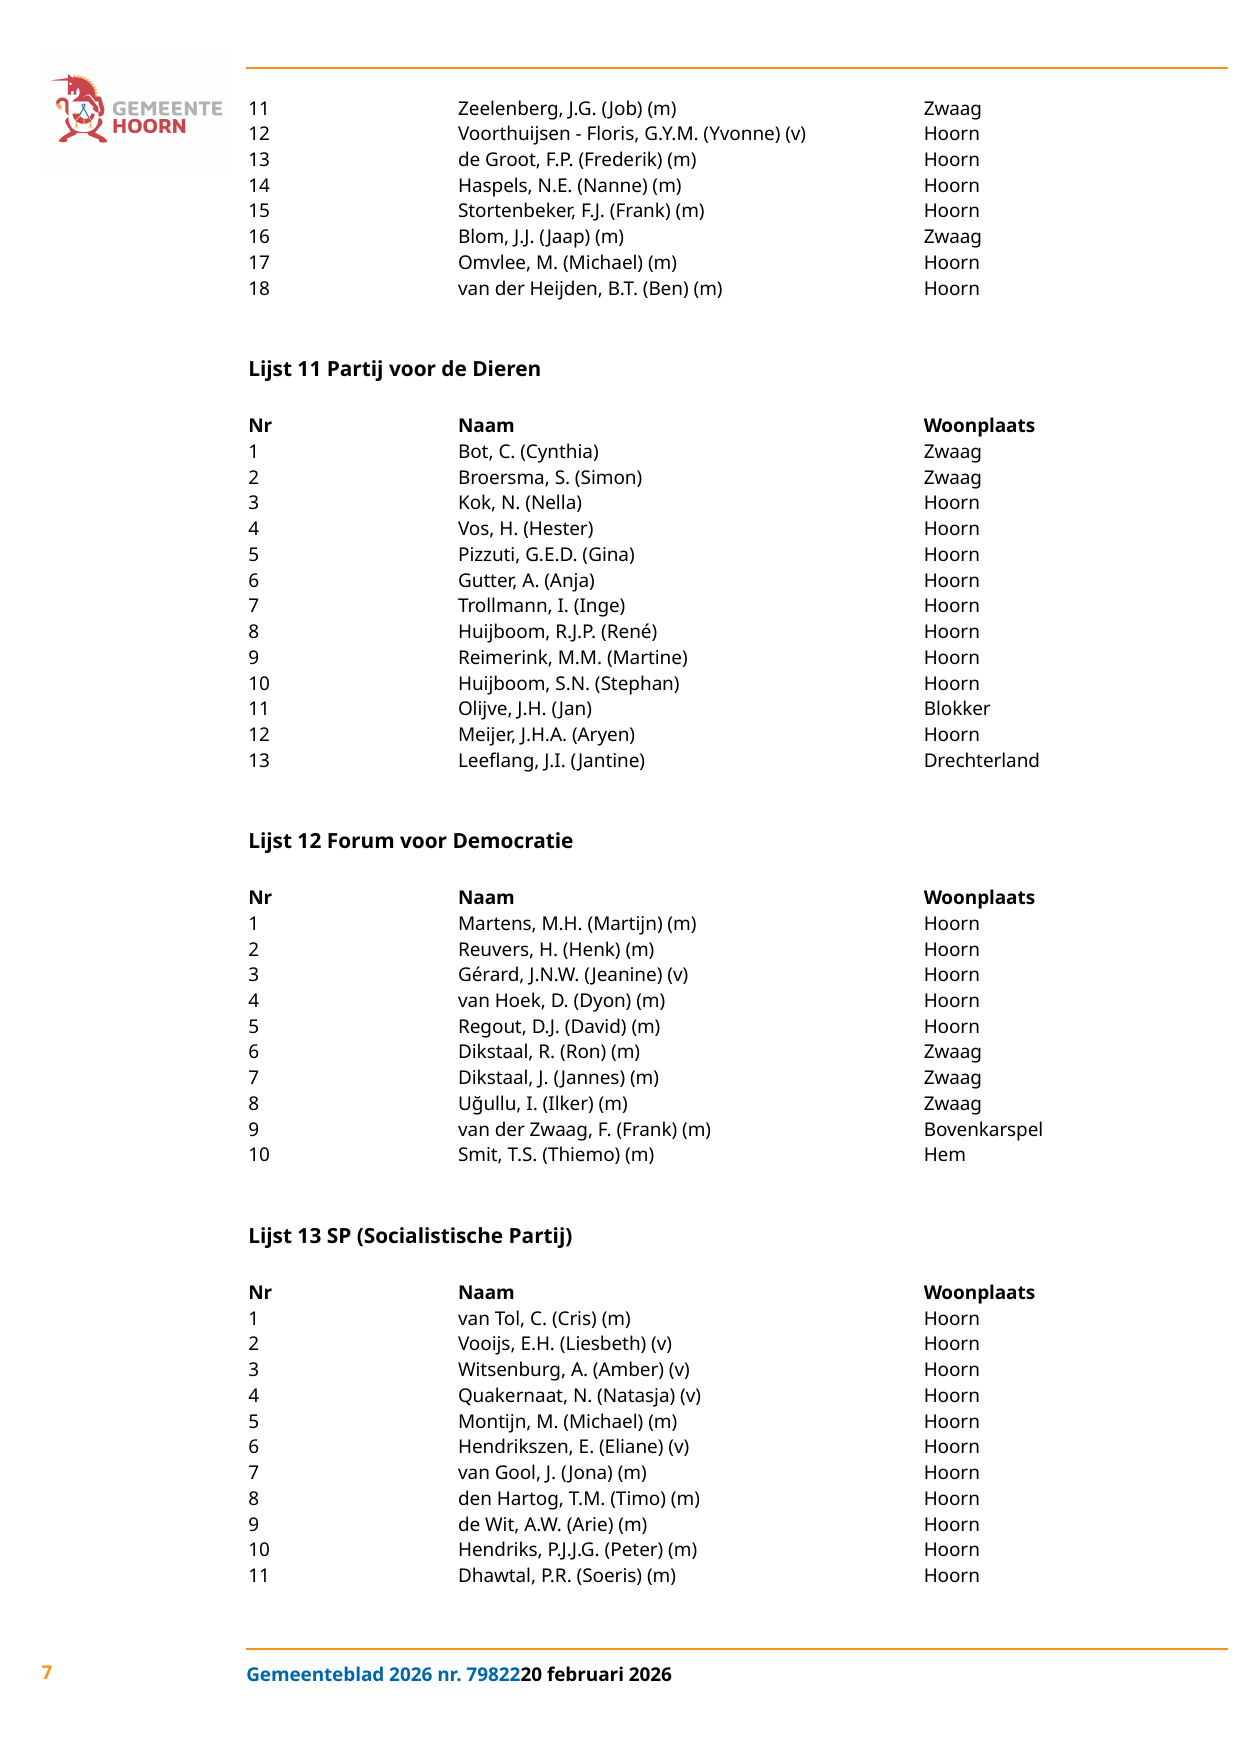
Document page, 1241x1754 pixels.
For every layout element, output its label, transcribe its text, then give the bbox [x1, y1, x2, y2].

table_cell 6 [248, 1434, 458, 1459]
table_cell 9 [248, 644, 458, 670]
table_cell 8 [248, 1090, 458, 1116]
table_cell Hoorn [924, 515, 1152, 541]
table_cell Hoorn [924, 1434, 1152, 1459]
table_cell Kok, N. (Nella) [458, 490, 923, 515]
table_cell 11 [248, 695, 458, 721]
table_cell Hendriks, P.J.J.G. (Peter) (m) [458, 1536, 923, 1562]
table_cell 9 [248, 1511, 458, 1536]
table_cell Hoorn [924, 121, 1152, 146]
text Lijst 13 SP (Socialistische Partij) [248, 1221, 1152, 1249]
table_cell van der Heijden, B.T. (Ben) (m) [458, 275, 923, 301]
table_cell Huijboom, S.N. (Stephan) [458, 670, 923, 695]
table_cell Bot, C. (Cynthia) [458, 438, 923, 464]
picture [41, 47, 231, 172]
table_cell 18 [248, 275, 458, 301]
table_cell 8 [248, 618, 458, 644]
table_cell Hoorn [924, 1356, 1152, 1382]
table_cell Zwaag [924, 1065, 1152, 1090]
text Lijst 11 Partij voor de Dieren [248, 354, 1152, 383]
table_cell Hoorn [924, 1485, 1152, 1511]
table_cell 1 [248, 1305, 458, 1331]
table_header Woonplaats [924, 413, 1152, 438]
table_cell Zwaag [924, 1039, 1152, 1064]
table_cell Hoorn [924, 1536, 1152, 1562]
table_cell Hoorn [924, 1305, 1152, 1331]
table_cell Bovenkarspel [924, 1116, 1152, 1142]
table_cell Montijn, M. (Michael) (m) [458, 1408, 923, 1433]
table_cell Omvlee, M. (Michael) (m) [458, 249, 923, 275]
table_cell Haspels, N.E. (Nanne) (m) [458, 172, 923, 198]
table_cell 4 [248, 515, 458, 541]
table_cell Reuvers, H. (Henk) (m) [458, 936, 923, 962]
table_cell 9 [248, 1116, 458, 1142]
table_cell 6 [248, 1039, 458, 1064]
table_cell Meijer, J.H.A. (Aryen) [458, 721, 923, 747]
table_cell 15 [248, 198, 458, 223]
table_cell Hoorn [924, 249, 1152, 275]
table_cell 12 [248, 721, 458, 747]
table_cell van der Zwaag, F. (Frank) (m) [458, 1116, 923, 1142]
table_cell Vooijs, E.H. (Liesbeth) (v) [458, 1331, 923, 1356]
table_cell Hendrikszen, E. (Eliane) (v) [458, 1434, 923, 1459]
table_header Naam [458, 884, 923, 910]
table_cell 3 [248, 1356, 458, 1382]
table_cell Quakernaat, N. (Natasja) (v) [458, 1382, 923, 1408]
table_cell Hoorn [924, 987, 1152, 1013]
table_cell 16 [248, 224, 458, 249]
table_cell Zwaag [924, 224, 1152, 249]
table_cell Gutter, A. (Anja) [458, 567, 923, 592]
table_cell 1 [248, 910, 458, 936]
table_cell van Hoek, D. (Dyon) (m) [458, 987, 923, 1013]
table_cell 10 [248, 670, 458, 695]
table_cell van Gool, J. (Jona) (m) [458, 1459, 923, 1485]
table_cell 5 [248, 1013, 458, 1039]
table_cell Hoorn [924, 172, 1152, 198]
table_cell 4 [248, 987, 458, 1013]
table_cell Hoorn [924, 593, 1152, 618]
table_cell Blom, J.J. (Jaap) (m) [458, 224, 923, 249]
table_cell de Groot, F.P. (Frederik) (m) [458, 146, 923, 172]
table_cell 3 [248, 490, 458, 515]
table_cell Hoorn [924, 670, 1152, 695]
table_cell 5 [248, 1408, 458, 1433]
table_cell 7 [248, 1065, 458, 1090]
table_cell Pizzuti, G.E.D. (Gina) [458, 541, 923, 567]
table_cell 17 [248, 249, 458, 275]
table_cell Hoorn [924, 1562, 1152, 1588]
table_cell 12 [248, 121, 458, 146]
table_cell Blokker [924, 695, 1152, 721]
table_cell 13 [248, 146, 458, 172]
table_header Woonplaats [924, 1279, 1152, 1305]
table_cell Hoorn [924, 962, 1152, 987]
table_cell 13 [248, 747, 458, 773]
table_cell Hoorn [924, 567, 1152, 592]
table_cell Drechterland [924, 747, 1152, 773]
table_cell Voorthuijsen - Floris, G.Y.M. (Yvonne) (v) [458, 121, 923, 146]
table_cell Stortenbeker, F.J. (Frank) (m) [458, 198, 923, 223]
table_cell Zwaag [924, 464, 1152, 489]
table_cell Dikstaal, J. (Jannes) (m) [458, 1065, 923, 1090]
table_cell Witsenburg, A. (Amber) (v) [458, 1356, 923, 1382]
table_cell Hoorn [924, 275, 1152, 301]
table_header Nr [248, 413, 458, 438]
table_cell Hoorn [924, 1331, 1152, 1356]
table_cell 1 [248, 438, 458, 464]
table_cell Huijboom, R.J.P. (René) [458, 618, 923, 644]
table_cell Hoorn [924, 146, 1152, 172]
table_cell Uğullu, I. (Ilker) (m) [458, 1090, 923, 1116]
table_cell Leeflang, J.I. (Jantine) [458, 747, 923, 773]
table_cell 11 [248, 95, 458, 121]
table_header Woonplaats [924, 884, 1152, 910]
table_header Nr [248, 1279, 458, 1305]
table_cell Zwaag [924, 1090, 1152, 1116]
table_cell 7 [248, 1459, 458, 1485]
table_cell 3 [248, 962, 458, 987]
table_header Naam [458, 1279, 923, 1305]
table_cell Trollmann, I. (Inge) [458, 593, 923, 618]
table_cell 7 [248, 593, 458, 618]
table_cell Hoorn [924, 721, 1152, 747]
table_cell 2 [248, 1331, 458, 1356]
table_cell den Hartog, T.M. (Timo) (m) [458, 1485, 923, 1511]
table_cell Hoorn [924, 618, 1152, 644]
table_cell 5 [248, 541, 458, 567]
table_cell Hoorn [924, 1459, 1152, 1485]
table_cell de Wit, A.W. (Arie) (m) [458, 1511, 923, 1536]
table_cell 2 [248, 936, 458, 962]
table_cell Regout, D.J. (David) (m) [458, 1013, 923, 1039]
table_cell 14 [248, 172, 458, 198]
table_header Nr [248, 884, 458, 910]
table_cell Gérard, J.N.W. (Jeanine) (v) [458, 962, 923, 987]
table_cell Hoorn [924, 1511, 1152, 1536]
table_cell Reimerink, M.M. (Martine) [458, 644, 923, 670]
table_cell Broersma, S. (Simon) [458, 464, 923, 489]
table_cell Hoorn [924, 198, 1152, 223]
table_cell Hem [924, 1142, 1152, 1167]
table_cell Hoorn [924, 644, 1152, 670]
table_cell 10 [248, 1536, 458, 1562]
table_cell Smit, T.S. (Thiemo) (m) [458, 1142, 923, 1167]
table_cell 10 [248, 1142, 458, 1167]
table_header Naam [458, 413, 923, 438]
table_cell Hoorn [924, 910, 1152, 936]
table_cell 11 [248, 1562, 458, 1588]
table_cell Vos, H. (Hester) [458, 515, 923, 541]
table_cell Hoorn [924, 1382, 1152, 1408]
table_cell Zwaag [924, 438, 1152, 464]
table_cell Hoorn [924, 490, 1152, 515]
table_cell Dikstaal, R. (Ron) (m) [458, 1039, 923, 1064]
table_cell Zeelenberg, J.G. (Job) (m) [458, 95, 923, 121]
table_cell Olijve, J.H. (Jan) [458, 695, 923, 721]
table_cell Dhawtal, P.R. (Soeris) (m) [458, 1562, 923, 1588]
text Lijst 12 Forum voor Democratie [248, 826, 1152, 855]
table_cell 8 [248, 1485, 458, 1511]
table_cell Zwaag [924, 95, 1152, 121]
table_cell Hoorn [924, 1013, 1152, 1039]
table_cell 4 [248, 1382, 458, 1408]
table_cell Martens, M.H. (Martijn) (m) [458, 910, 923, 936]
table_cell van Tol, C. (Cris) (m) [458, 1305, 923, 1331]
table_cell Hoorn [924, 541, 1152, 567]
table_cell Hoorn [924, 1408, 1152, 1433]
table_cell 2 [248, 464, 458, 489]
table_cell 6 [248, 567, 458, 592]
table_cell Hoorn [924, 936, 1152, 962]
